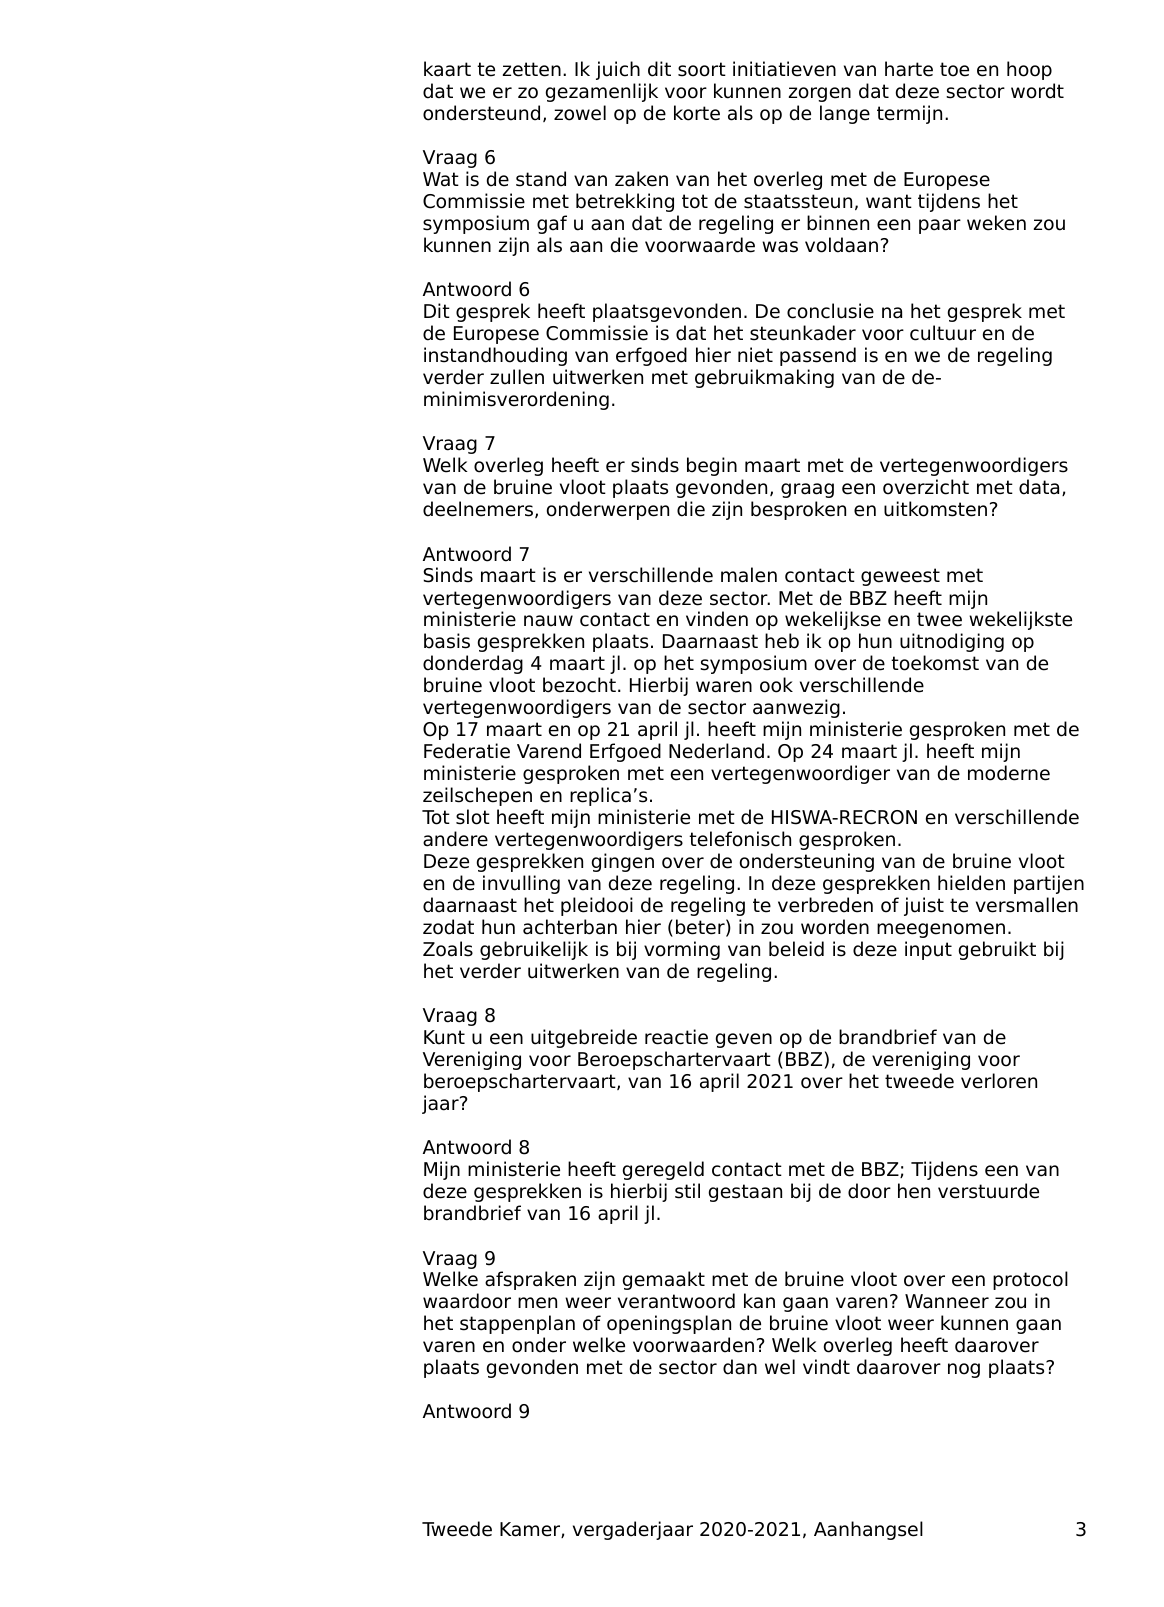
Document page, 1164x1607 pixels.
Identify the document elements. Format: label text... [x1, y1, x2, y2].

text Mijn ministerie heeft geregeld contact met de BBZ; Tijdens een van deze gesprekken is hierbij stil gestaan bij de door hen verstuurde brandbrief van 16 april jl. [422, 1159, 1087, 1225]
text kaart te zetten. Ik juich dit soort initiatieven van harte toe en hoop dat we er zo gezamenlijk voor kunnen zorgen dat deze sector wordt ondersteund, zowel op de korte als op de lange termijn. [422, 59, 1087, 125]
text Vraag 6 [422, 147, 1087, 169]
text Vraag 7 [422, 433, 1087, 455]
text Antwoord 7 [422, 543, 1087, 565]
text Vraag 9 [422, 1247, 1087, 1269]
text Welk overleg heeft er sinds begin maart met de vertegenwoordigers van de bruine vloot plaats gevonden, graag een overzicht met data, deelnemers, onderwerpen die zijn besproken en uitkomsten? [422, 455, 1087, 521]
text Tot slot heeft mijn ministerie met de HISWA-RECRON en verschillende andere vertegenwoordigers telefonisch gesproken. [422, 807, 1087, 851]
text Kunt u een uitgebreide reactie geven op de brandbrief van de Vereniging voor Beroepschartervaart (BBZ), de vereniging voor beroepschartervaart, van 16 april 2021 over het tweede verloren jaar? [422, 1027, 1087, 1115]
text Antwoord 9 [422, 1401, 1087, 1423]
text Deze gesprekken gingen over de ondersteuning van de bruine vloot en de invulling van deze regeling. In deze gesprekken hielden partijen daarnaast het pleidooi de regeling te verbreden of juist te versmallen zodat hun achterban hier (beter) in zou worden meegenomen. [422, 851, 1087, 939]
text Vraag 8 [422, 1005, 1087, 1027]
text Dit gesprek heeft plaatsgevonden. De conclusie na het gesprek met de Europese Commissie is dat het steunkader voor cultuur en de instandhouding van erfgoed hier niet passend is en we de regeling verder zullen uitwerken met gebruikmaking van de de-minimisverordening. [422, 301, 1087, 411]
text Sinds maart is er verschillende malen contact geweest met vertegenwoordigers van deze sector. Met de BBZ heeft mijn ministerie nauw contact en vinden op wekelijkse en twee wekelijkste basis gesprekken plaats. Daarnaast heb ik op hun uitnodiging op donderdag 4 maart jl. op het symposium over de toekomst van de bruine vloot bezocht. Hierbij waren ook verschillende vertegenwoordigers van de sector aanwezig. [422, 565, 1087, 719]
text Wat is de stand van zaken van het overleg met de Europese Commissie met betrekking tot de staatssteun, want tijdens het symposium gaf u aan dat de regeling er binnen een paar weken zou kunnen zijn als aan die voorwaarde was voldaan? [422, 169, 1087, 257]
text Op 17 maart en op 21 april jl. heeft mijn ministerie gesproken met de Federatie Varend Erfgoed Nederland. Op 24 maart jl. heeft mijn ministerie gesproken met een vertegenwoordiger van de moderne zeilschepen en replica’s. [422, 719, 1087, 807]
text Antwoord 6 [422, 279, 1087, 301]
text Zoals gebruikelijk is bij vorming van beleid is deze input gebruikt bij het verder uitwerken van de regeling. [422, 939, 1087, 983]
text Welke afspraken zijn gemaakt met de bruine vloot over een protocol waardoor men weer verantwoord kan gaan varen? Wanneer zou in het stappenplan of openingsplan de bruine vloot weer kunnen gaan varen en onder welke voorwaarden? Welk overleg heeft daarover plaats gevonden met de sector dan wel vindt daarover nog plaats? [422, 1269, 1087, 1379]
text Antwoord 8 [422, 1137, 1087, 1159]
